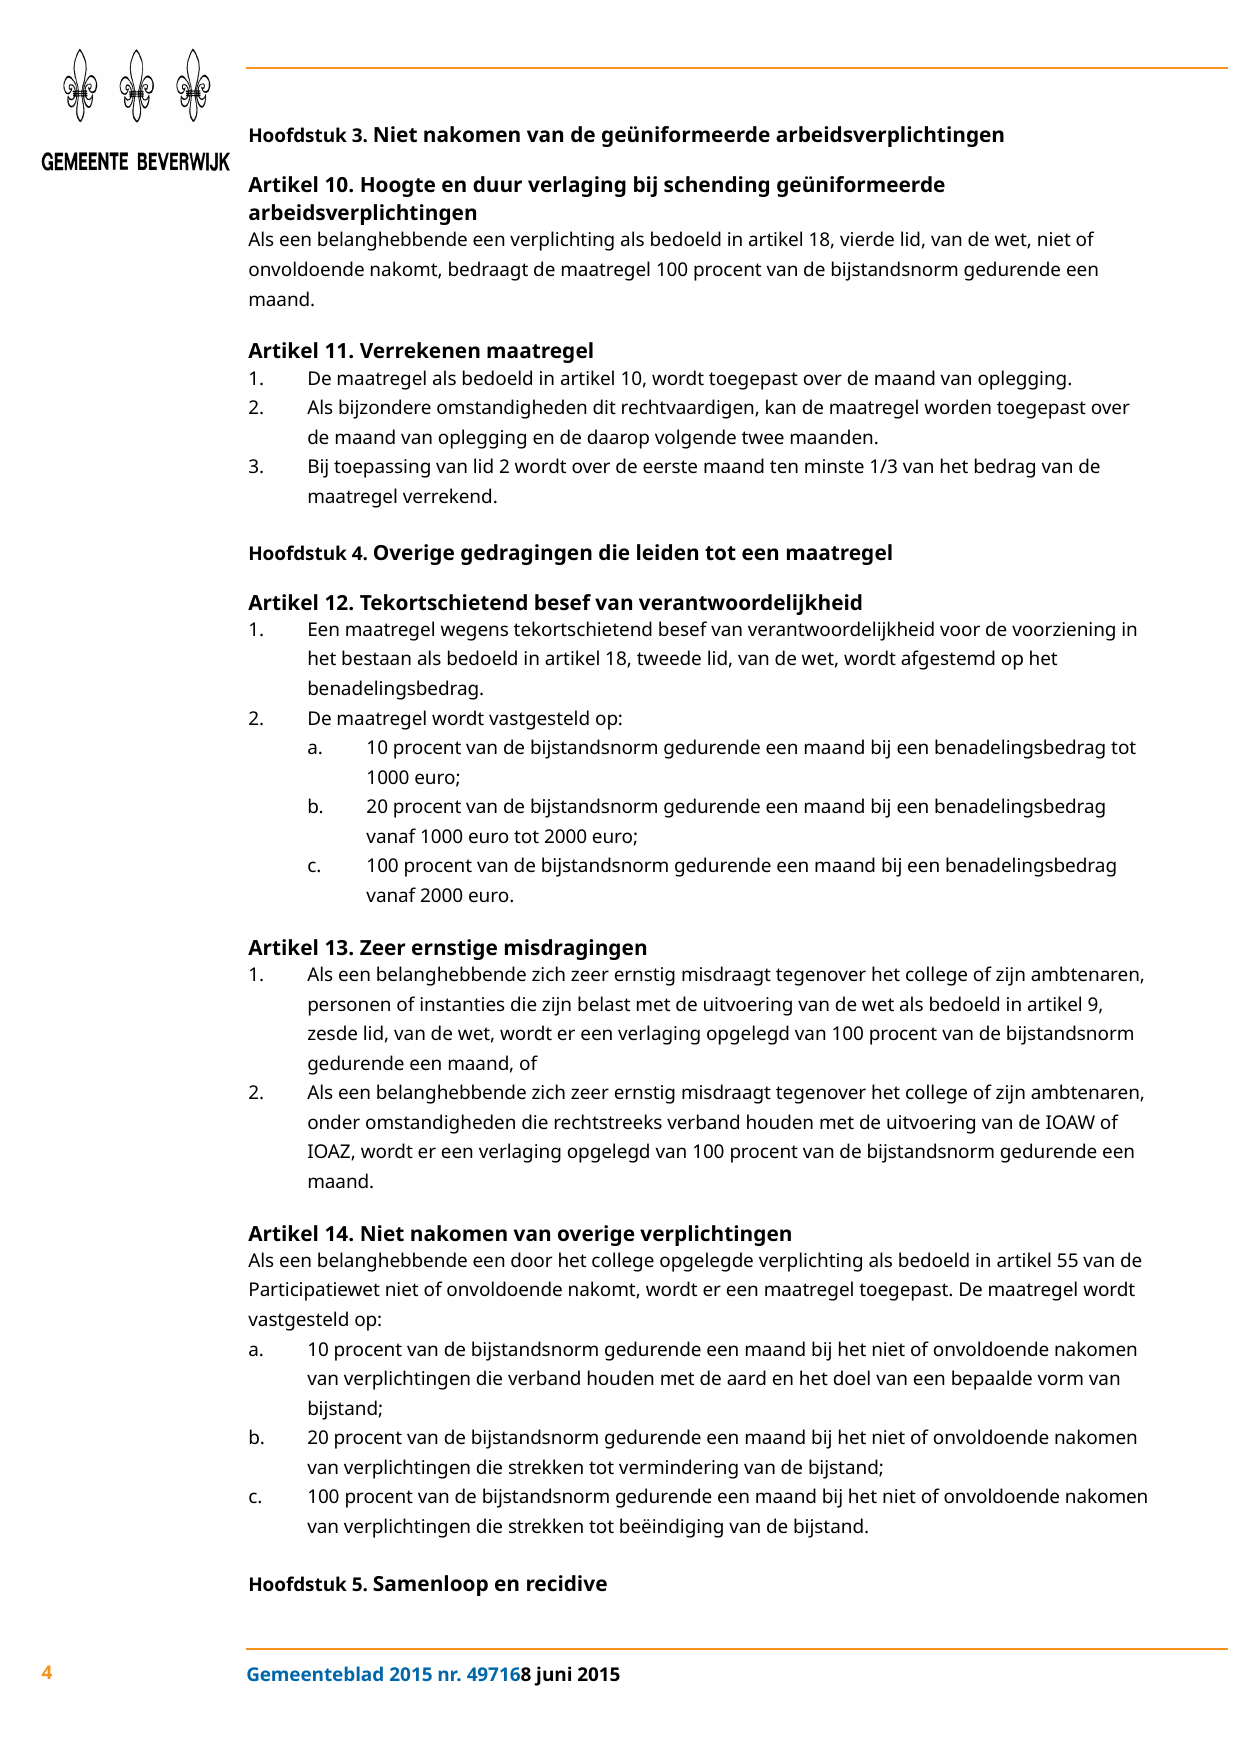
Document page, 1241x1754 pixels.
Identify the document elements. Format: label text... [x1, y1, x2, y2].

text Hoofdstuk 5. Samenloop en recidive [248, 1569, 1152, 1597]
list 10 procent van de bijstandsnorm gedurende een maand bij het niet of onvoldoende nakomen van verplichtingen die verband houden met de aard en het doel van een bepaalde vorm van bijstand; [248, 1336, 1152, 1421]
list Bij toepassing van lid 2 wordt over de eerste maand ten minste 1/3 van het bedrag van de maatregel verrekend. [248, 453, 1152, 509]
text Artikel 11. Verrekenen maatregel [248, 336, 1152, 365]
text Hoofdstuk 4. Overige gedragingen die leiden tot een maatregel [248, 538, 1152, 567]
text Hoofdstuk 3. Niet nakomen van de geüniformeerde arbeidsverplichtingen [248, 121, 1152, 149]
text Als een belanghebbende een door het college opgelegde verplichting als bedoeld in artikel 55 van de Participatiewet niet of onvoldoende nakomt, wordt er een maatregel toegepast. De maatregel wordt vastgesteld op: [248, 1247, 1152, 1332]
list 100 procent van de bijstandsnorm gedurende een maand bij het niet of onvoldoende nakomen van verplichtingen die strekken tot beëindiging van de bijstand. [248, 1484, 1152, 1539]
list Een maatregel wegens tekortschietend besef van verantwoordelijkheid voor de voorziening in het bestaan als bedoeld in artikel 18, tweede lid, van de wet, wordt afgestemd op het benadelingsbedrag. [248, 616, 1152, 701]
list Als bijzondere omstandigheden dit rechtvaardigen, kan de maatregel worden toegepast over de maand van oplegging en de daarop volgende twee maanden. [248, 394, 1152, 449]
text Artikel 13. Zeer ernstige misdragingen [248, 933, 1152, 961]
list De maatregel als bedoeld in artikel 10, wordt toegepast over de maand van oplegging. [248, 365, 1152, 390]
list Als een belanghebbende zich zeer ernstig misdraagt tegenover het college of zijn ambtenaren, onder omstandigheden die rechtstreeks verband houden met de uitvoering van de IOAW of IOAZ, wordt er een verlaging opgelegd van 100 procent van de bijstandsnorm gedurende een maand. [248, 1079, 1152, 1194]
text Als een belanghebbende een verplichting als bedoeld in artikel 18, vierde lid, van de wet, niet of onvoldoende nakomt, bedraagt de maatregel 100 procent van de bijstandsnorm gedurende een maand. [248, 227, 1152, 312]
list 10 procent van de bijstandsnorm gedurende een maand bij een benadelingsbedrag tot 1000 euro; [307, 734, 1152, 790]
text Artikel 12. Tekortschietend besef van verantwoordelijkheid [248, 588, 1152, 616]
text Artikel 10. Hoogte en duur verlaging bij schending geüniformeerde arbeidsverplichtingen [248, 170, 1152, 227]
text Artikel 14. Niet nakomen van overige verplichtingen [248, 1219, 1152, 1247]
list 20 procent van de bijstandsnorm gedurende een maand bij een benadelingsbedrag vanaf 1000 euro tot 2000 euro; [307, 793, 1152, 849]
list 100 procent van de bijstandsnorm gedurende een maand bij een benadelingsbedrag vanaf 2000 euro. [307, 853, 1152, 908]
picture [41, 47, 231, 172]
list De maatregel wordt vastgesteld op: [248, 705, 1152, 731]
list 20 procent van de bijstandsnorm gedurende een maand bij het niet of onvoldoende nakomen van verplichtingen die strekken tot vermindering van de bijstand; [248, 1424, 1152, 1480]
list Als een belanghebbende zich zeer ernstig misdraagt tegenover het college of zijn ambtenaren, personen of instanties die zijn belast met de uitvoering van de wet als bedoeld in artikel 9, zesde lid, van de wet, wordt er een verlaging opgelegd van 100 procent van de bijstandsnorm gedurende een maand, of [248, 961, 1152, 1076]
